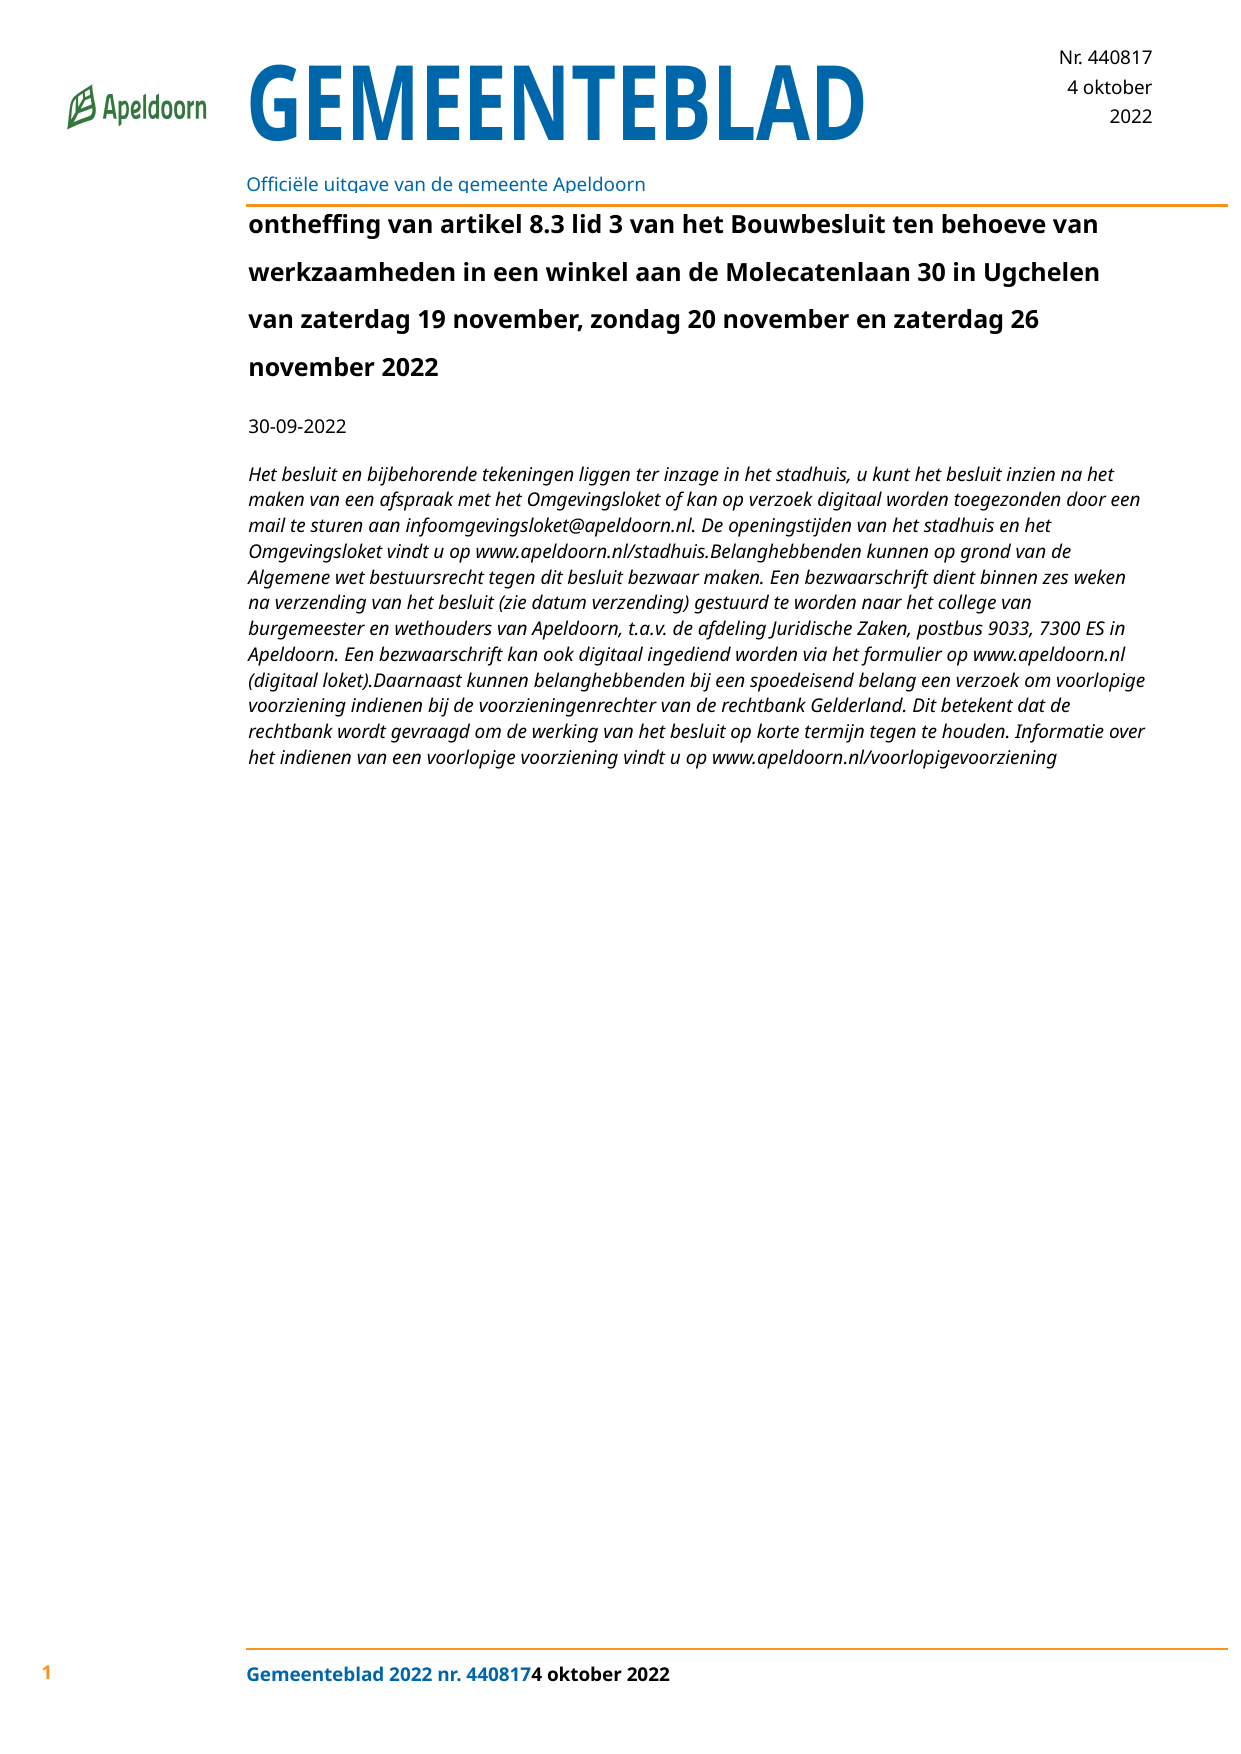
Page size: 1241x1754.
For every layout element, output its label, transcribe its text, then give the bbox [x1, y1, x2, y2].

text ontheffing van artikel 8.3 lid 3 van het Bouwbesluit ten behoeve van werkzaamheden in een winkel aan de Molecatenlaan 30 in Ugchelen van zaterdag 19 november, zondag 20 november en zaterdag 26 november 2022 [248, 207, 1152, 384]
picture [41, 47, 231, 172]
text Het besluit en bijbehorende tekeningen liggen ter inzage in het stadhuis, u kunt het besluit inzien na het maken van een afspraak met het Omgevingsloket of kan op verzoek digitaal worden toegezonden door een mail te sturen aan infoomgevingsloket@apeldoorn.nl. De openingstijden van het stadhuis en het Omgevingsloket vindt u op www.apeldoorn.nl/stadhuis.Belanghebbenden kunnen op grond van de Algemene wet bestuursrecht tegen dit besluit bezwaar maken. Een bezwaarschrift dient binnen zes weken na verzending van het besluit (zie datum verzending) gestuurd te worden naar het college van burgemeester en wethouders van Apeldoorn, t.a.v. de afdeling Juridische Zaken, postbus 9033, 7300 ES in Apeldoorn. Een bezwaarschrift kan ook digitaal ingediend worden via het formulier op www.apeldoorn.nl (digitaal loket).Daarnaast kunnen belanghebbenden bij een spoedeisend belang een verzoek om voorlopige voorziening indienen bij de voorzieningenrechter van de rechtbank Gelderland. Dit betekent dat de rechtbank wordt gevraagd om de werking van het besluit op korte termijn tegen te houden. Informatie over het indienen van een voorlopige voorziening vindt u op www.apeldoorn.nl/voorlopigevoorziening [248, 461, 1152, 770]
text 30-09-2022 [248, 413, 1152, 439]
